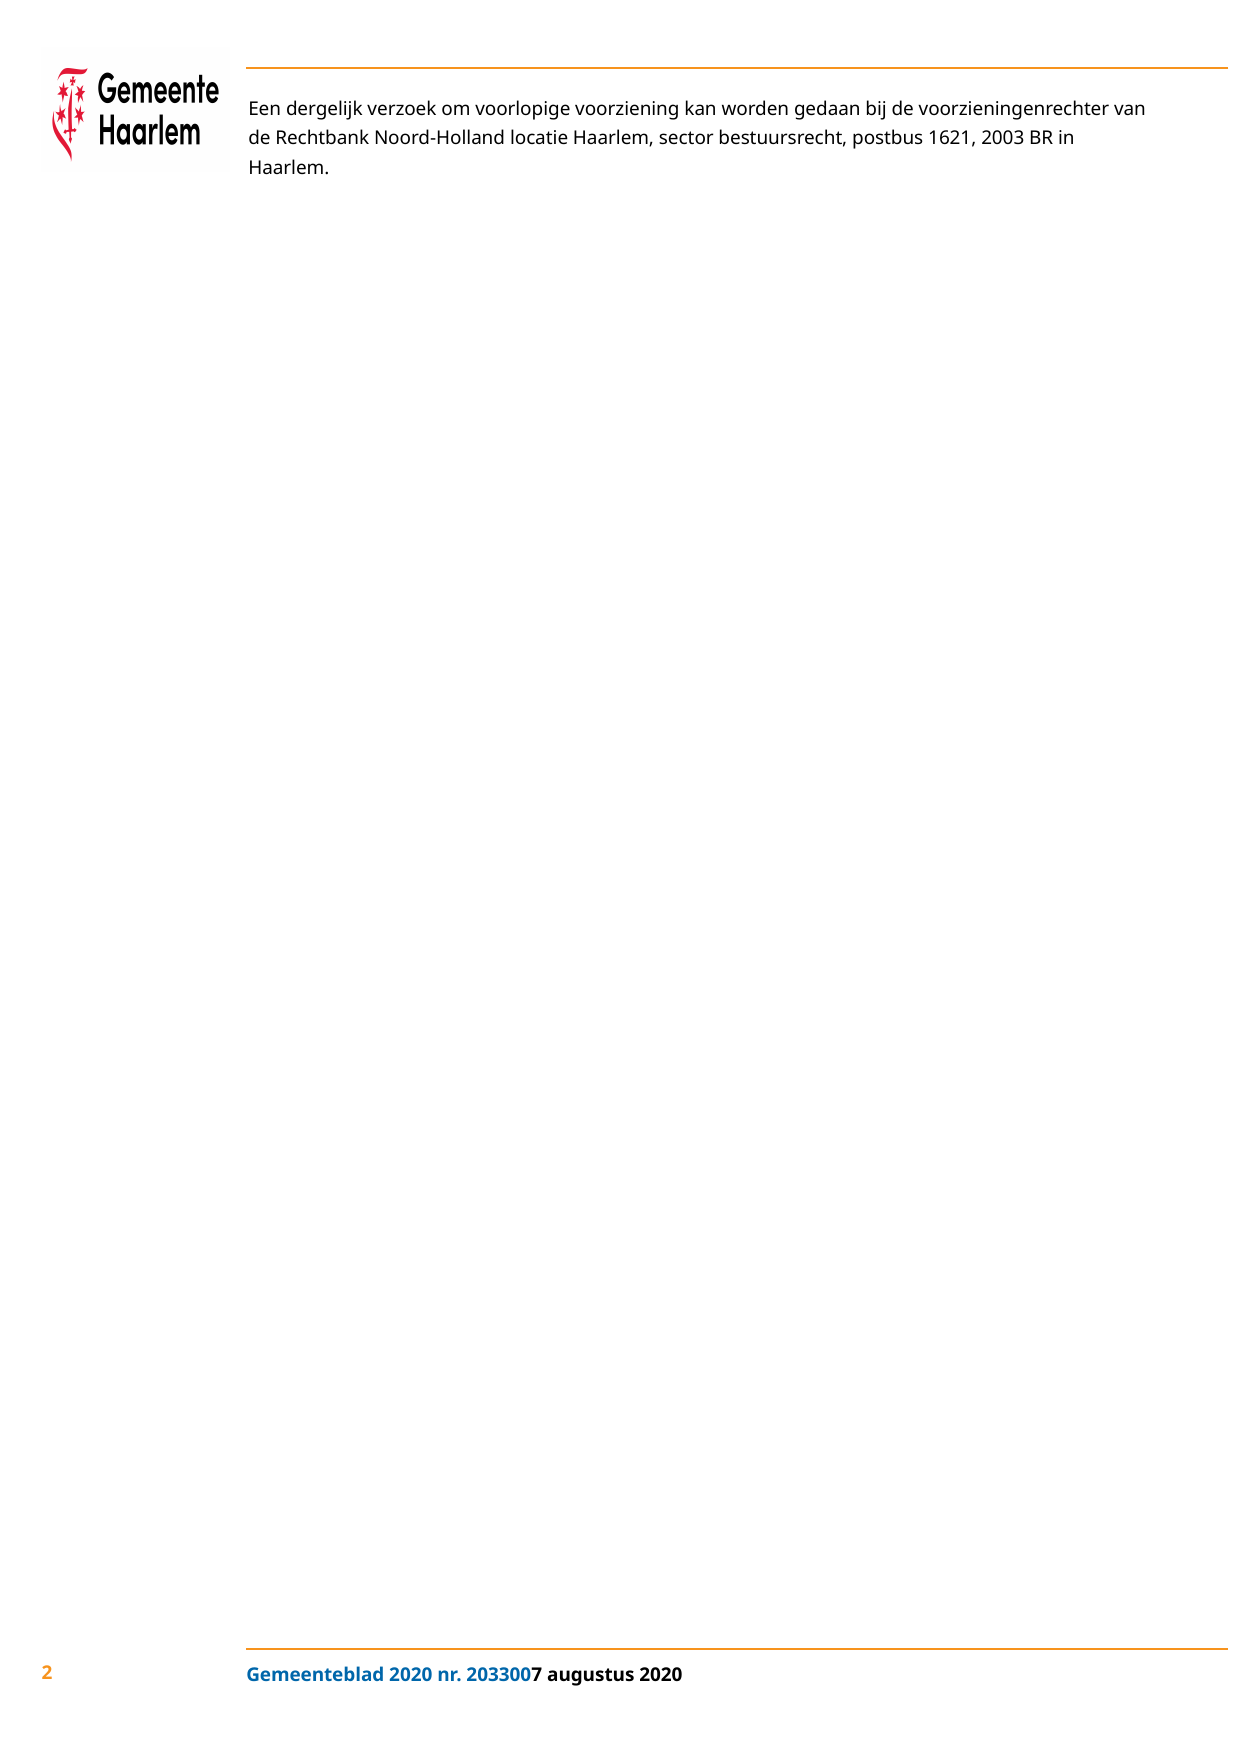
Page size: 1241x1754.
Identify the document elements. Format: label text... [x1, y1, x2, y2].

picture [41, 47, 231, 172]
text Een dergelijk verzoek om voorlopige voorziening kan worden gedaan bij de voorzieningenrechter van de Rechtbank Noord-Holland locatie Haarlem, sector bestuursrecht, postbus 1621, 2003 BR in Haarlem. [248, 95, 1152, 180]
